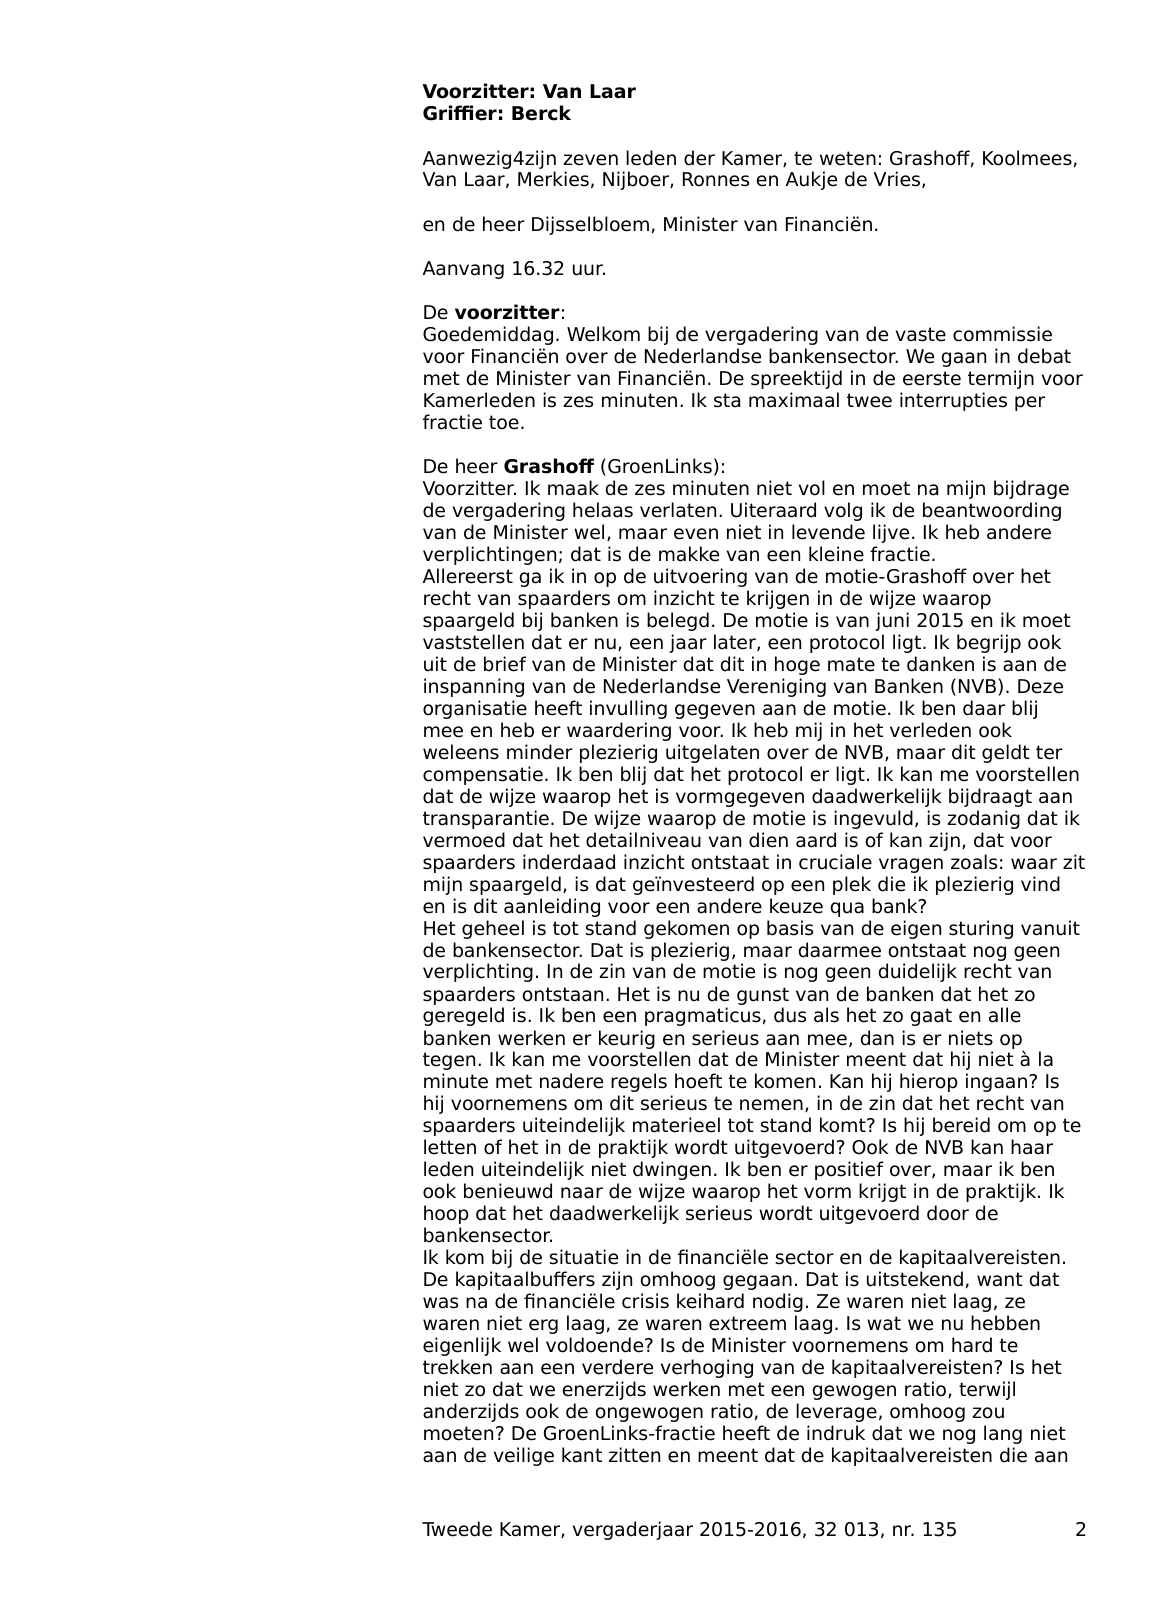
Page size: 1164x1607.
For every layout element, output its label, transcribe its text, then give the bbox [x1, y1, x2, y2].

text Griffier: Berck [422, 103, 1087, 125]
text en de heer Dijsselbloem, Minister van Financiën. [422, 213, 1087, 236]
text Ik kom bij de situatie in de financiële sector en de kapitaalvereisten. De kapitaalbuffers zijn omhoog gegaan. Dat is uitstekend, want dat was na de financiële crisis keihard nodig. Ze waren niet laag, ze waren niet erg laag, ze waren extreem laag. Is wat we nu hebben eigenlijk wel voldoende? Is de Minister voornemens om hard te trekken aan een verdere verhoging van de kapitaalvereisten? Is het niet zo dat we enerzijds werken met een gewogen ratio, terwijl anderzijds ook de ongewogen ratio, de leverage, omhoog zou moeten? De GroenLinks-fractie heeft de indruk dat we nog lang niet aan de veilige kant zitten en meent dat de kapitaalvereisten die aan [422, 1247, 1087, 1467]
text Aanvang 16.32 uur. [422, 258, 1087, 280]
text Goedemiddag. Welkom bij de vergadering van de vaste commissie voor Financiën over de Nederlandse bankensector. We gaan in debat met de Minister van Financiën. De spreektijd in de eerste termijn voor Kamerleden is zes minuten. Ik sta maximaal twee interrupties per fractie toe. [422, 324, 1087, 434]
text De voorzitter: [422, 302, 1087, 324]
text Het geheel is tot stand gekomen op basis van de eigen sturing vanuit de bankensector. Dat is plezierig, maar daarmee ontstaat nog geen verplichting. In de zin van de motie is nog geen duidelijk recht van spaarders ontstaan. Het is nu de gunst van de banken dat het zo geregeld is. Ik ben een pragmaticus, dus als het zo gaat en alle banken werken er keurig en serieus aan mee, dan is er niets op tegen. Ik kan me voorstellen dat de Minister meent dat hij niet à la minute met nadere regels hoeft te komen. Kan hij hierop ingaan? Is hij voornemens om dit serieus te nemen, in de zin dat het recht van spaarders uiteindelijk materieel tot stand komt? Is hij bereid om op te letten of het in de praktijk wordt uitgevoerd? Ook de NVB kan haar leden uiteindelijk niet dwingen. Ik ben er positief over, maar ik ben ook benieuwd naar de wijze waarop het vorm krijgt in de praktijk. Ik hoop dat het daadwerkelijk serieus wordt uitgevoerd door de bankensector. [422, 917, 1087, 1247]
text Allereerst ga ik in op de uitvoering van de motie-Grashoff over het recht van spaarders om inzicht te krijgen in de wijze waarop spaargeld bij banken is belegd. De motie is van juni 2015 en ik moet vaststellen dat er nu, een jaar later, een protocol ligt. Ik begrijp ook uit de brief van de Minister dat dit in hoge mate te danken is aan de inspanning van de Nederlandse Vereniging van Banken (NVB). Deze organisatie heeft invulling gegeven aan de motie. Ik ben daar blij mee en heb er waardering voor. Ik heb mij in het verleden ook weleens minder plezierig uitgelaten over de NVB, maar dit geldt ter compensatie. Ik ben blij dat het protocol er ligt. Ik kan me voorstellen dat de wijze waarop het is vormgegeven daadwerkelijk bijdraagt aan transparantie. De wijze waarop de motie is ingevuld, is zodanig dat ik vermoed dat het detailniveau van dien aard is of kan zijn, dat voor spaarders inderdaad inzicht ontstaat in cruciale vragen zoals: waar zit mijn spaargeld, is dat geïnvesteerd op een plek die ik plezierig vind en is dit aanleiding voor een andere keuze qua bank? [422, 566, 1087, 917]
text Voorzitter: Van Laar [422, 81, 1087, 103]
text Aanwezig4zijn zeven leden der Kamer, te weten: Grashoff, Koolmees, Van Laar, Merkies, Nijboer, Ronnes en Aukje de Vries, [422, 147, 1087, 191]
text De heer Grashoff (GroenLinks): [422, 456, 1087, 478]
text Voorzitter. Ik maak de zes minuten niet vol en moet na mijn bijdrage de vergadering helaas verlaten. Uiteraard volg ik de beantwoording van de Minister wel, maar even niet in levende lijve. Ik heb andere verplichtingen; dat is de makke van een kleine fractie. [422, 478, 1087, 566]
